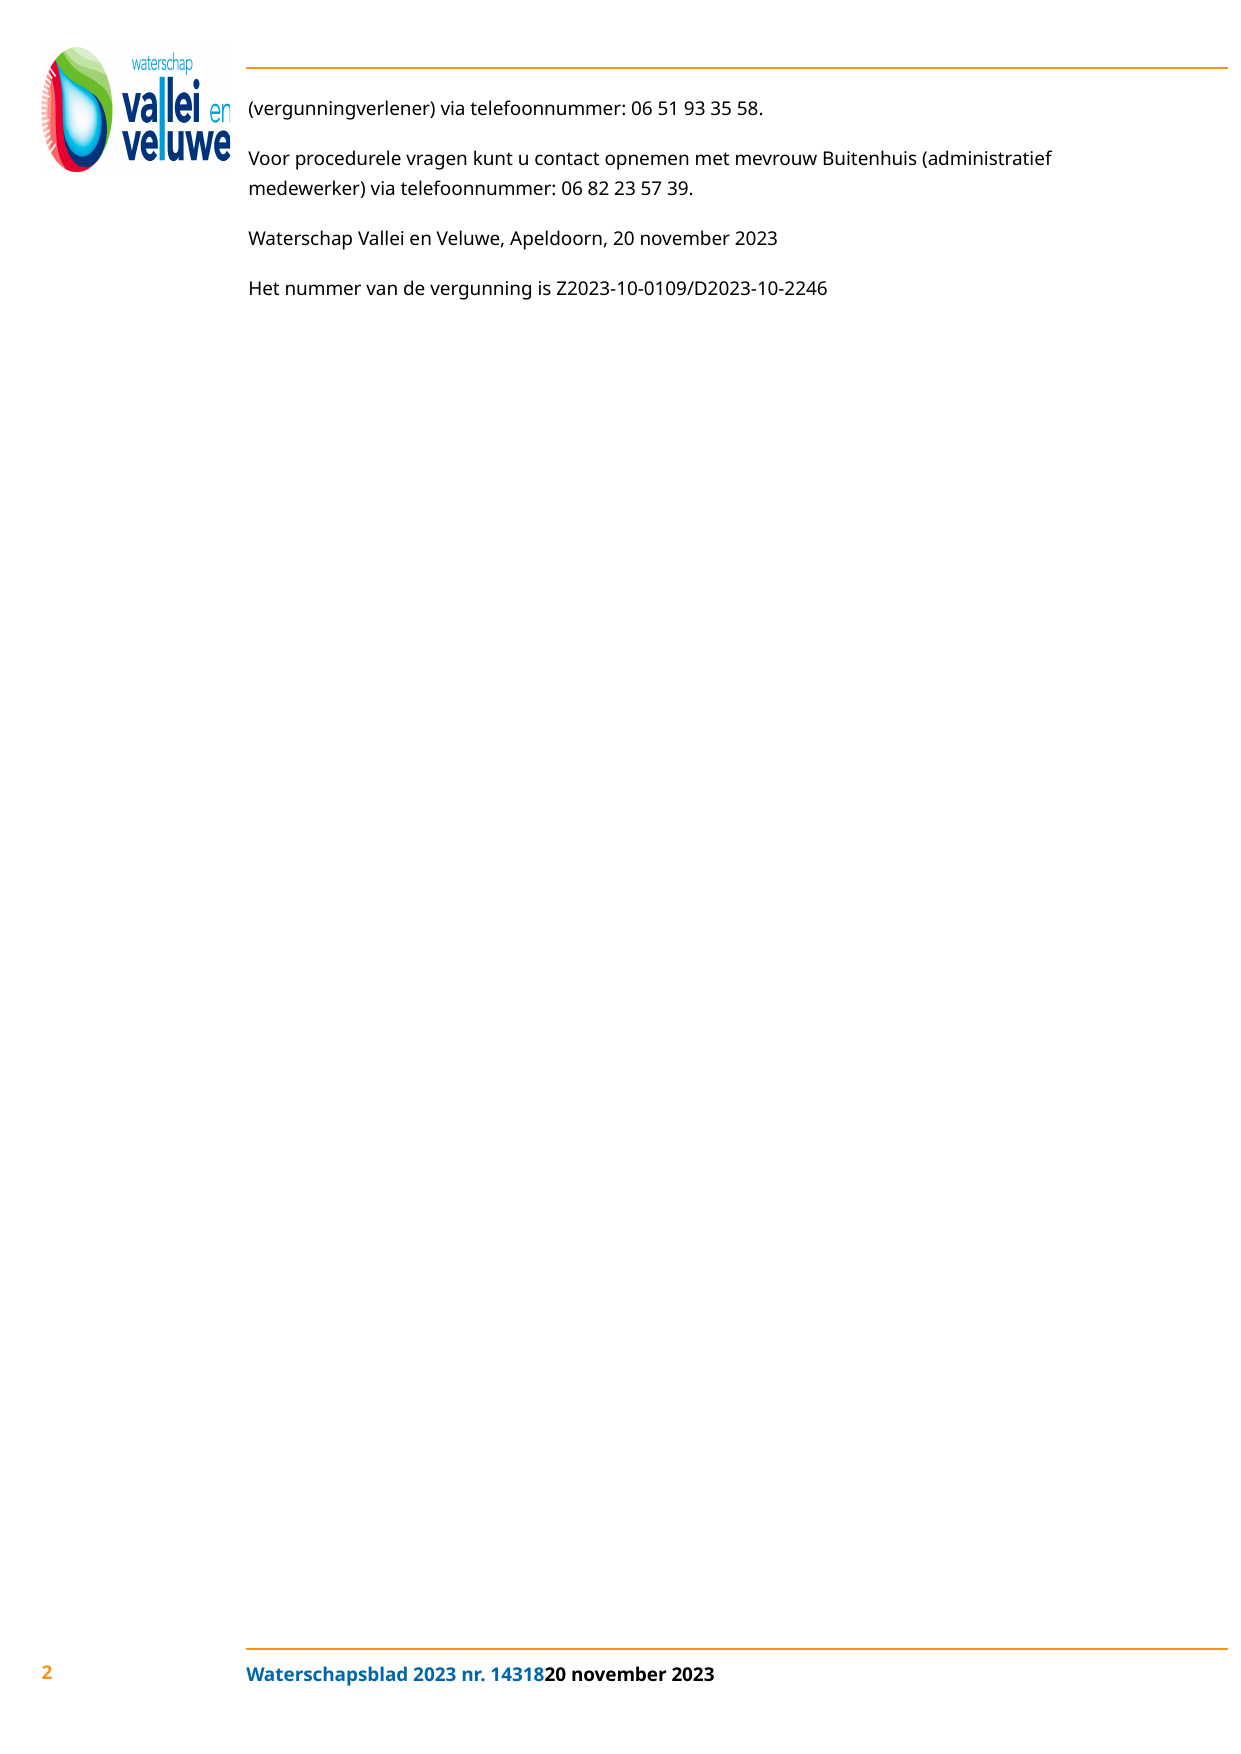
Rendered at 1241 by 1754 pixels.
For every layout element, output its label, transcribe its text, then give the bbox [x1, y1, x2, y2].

text (vergunningverlener) via telefoonnummer: 06 51 93 35 58. [248, 95, 1152, 121]
text Het nummer van de vergunning is Z2023-10-0109/D2023-10-2246 [248, 276, 1152, 301]
text Waterschap Vallei en Veluwe, Apeldoorn, 20 november 2023 [248, 225, 1152, 251]
text Voor procedurele vragen kunt u contact opnemen met mevrouw Buitenhuis (administratief medewerker) via telefoonnummer: 06 82 23 57 39. [248, 145, 1152, 201]
picture [41, 47, 231, 172]
